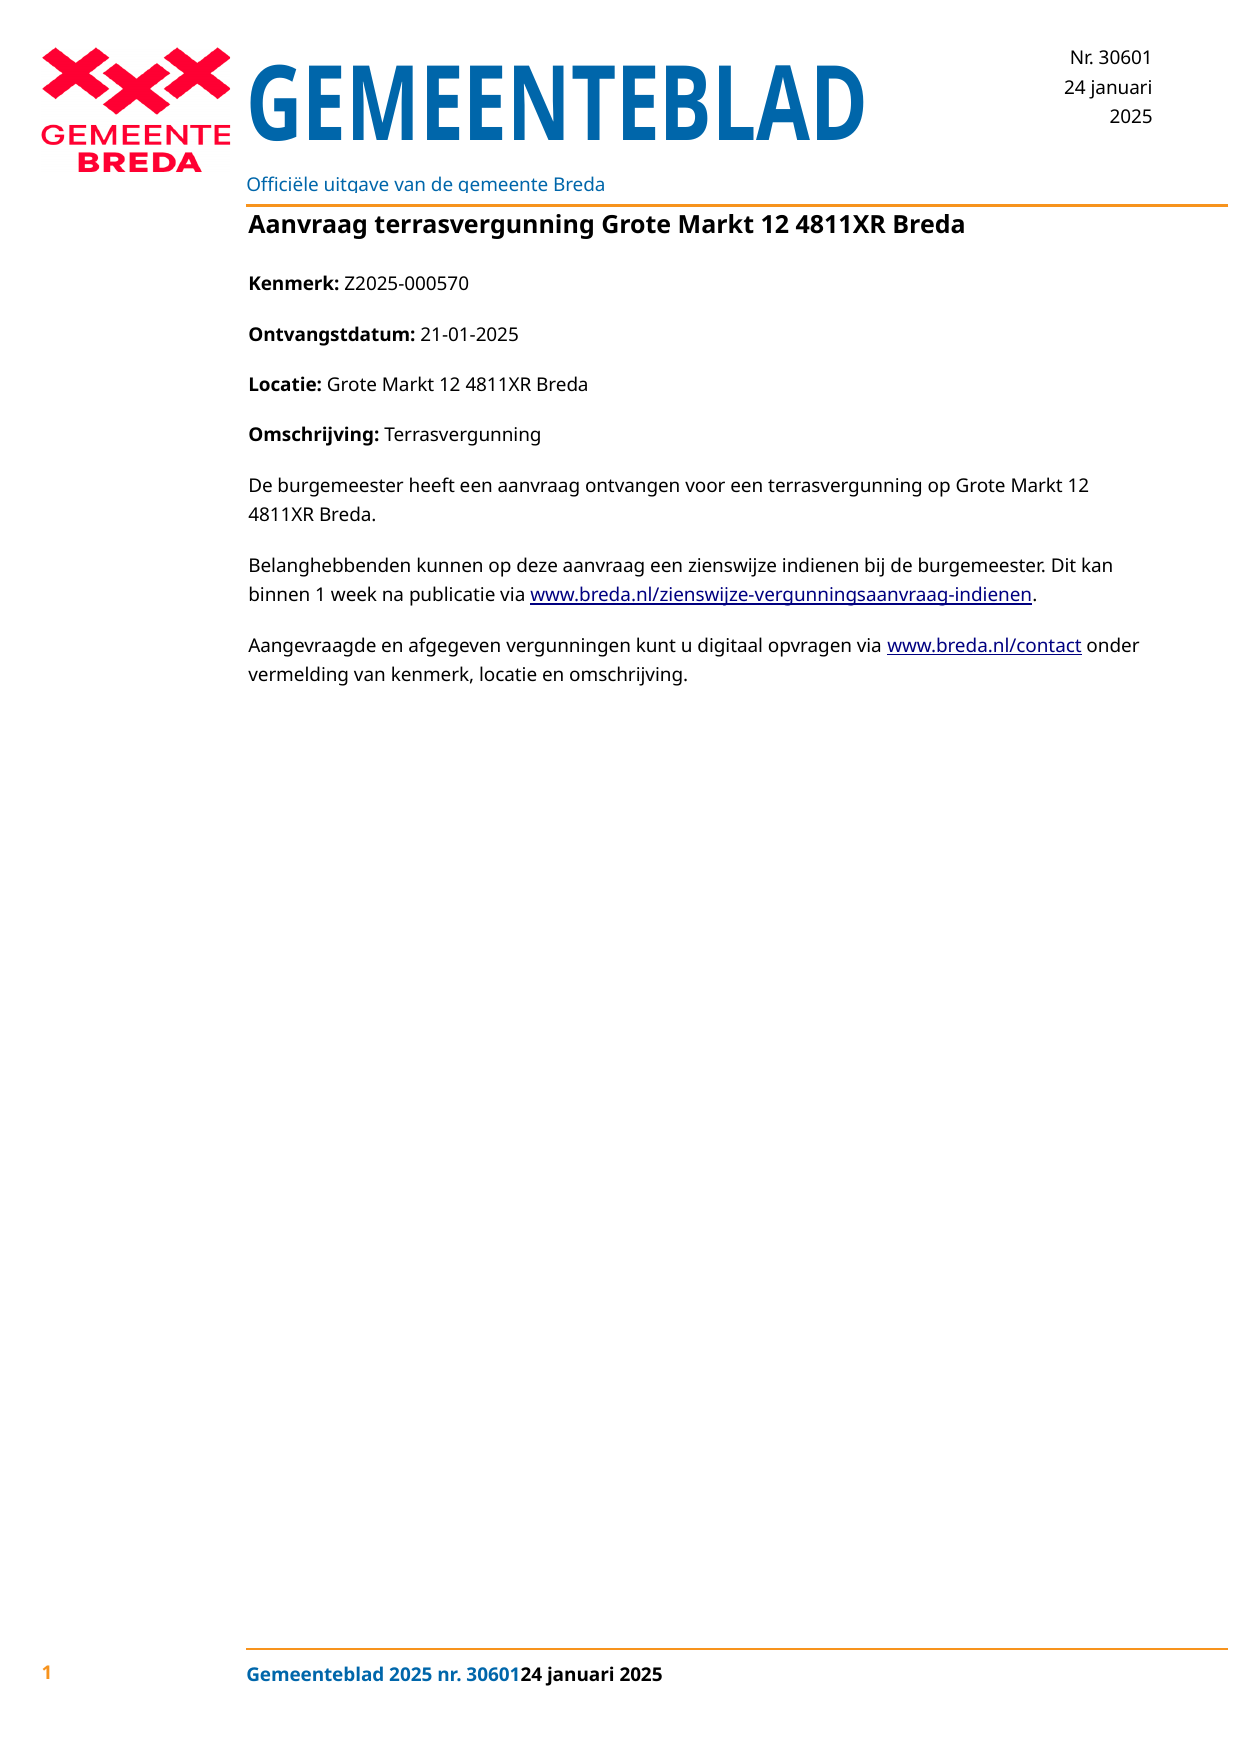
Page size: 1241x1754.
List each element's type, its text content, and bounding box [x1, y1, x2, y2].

text De burgemeester heeft een aanvraag ontvangen voor een terrasvergunning op Grote Markt 12 4811XR Breda. [248, 472, 1152, 527]
text Omschrijving: Terrasvergunning [248, 422, 1152, 447]
text Belanghebbenden kunnen op deze aanvraag een zienswijze indienen bij de burgemeester. Dit kan binnen 1 week na publicatie via www.breda.nl/zienswijze-vergunningsaanvraag-indienen. [248, 552, 1152, 607]
text Aangevraagde en afgegeven vergunningen kunt u digitaal opvragen via www.breda.nl/contact onder vermelding van kenmerk, locatie en omschrijving. [248, 632, 1152, 687]
text Locatie: Grote Markt 12 4811XR Breda [248, 371, 1152, 397]
text Kenmerk: Z2025-000570 [248, 270, 1152, 296]
text Aanvraag terrasvergunning Grote Markt 12 4811XR Breda [248, 207, 1152, 241]
text Ontvangstdatum: 21-01-2025 [248, 321, 1152, 346]
picture [41, 47, 231, 172]
